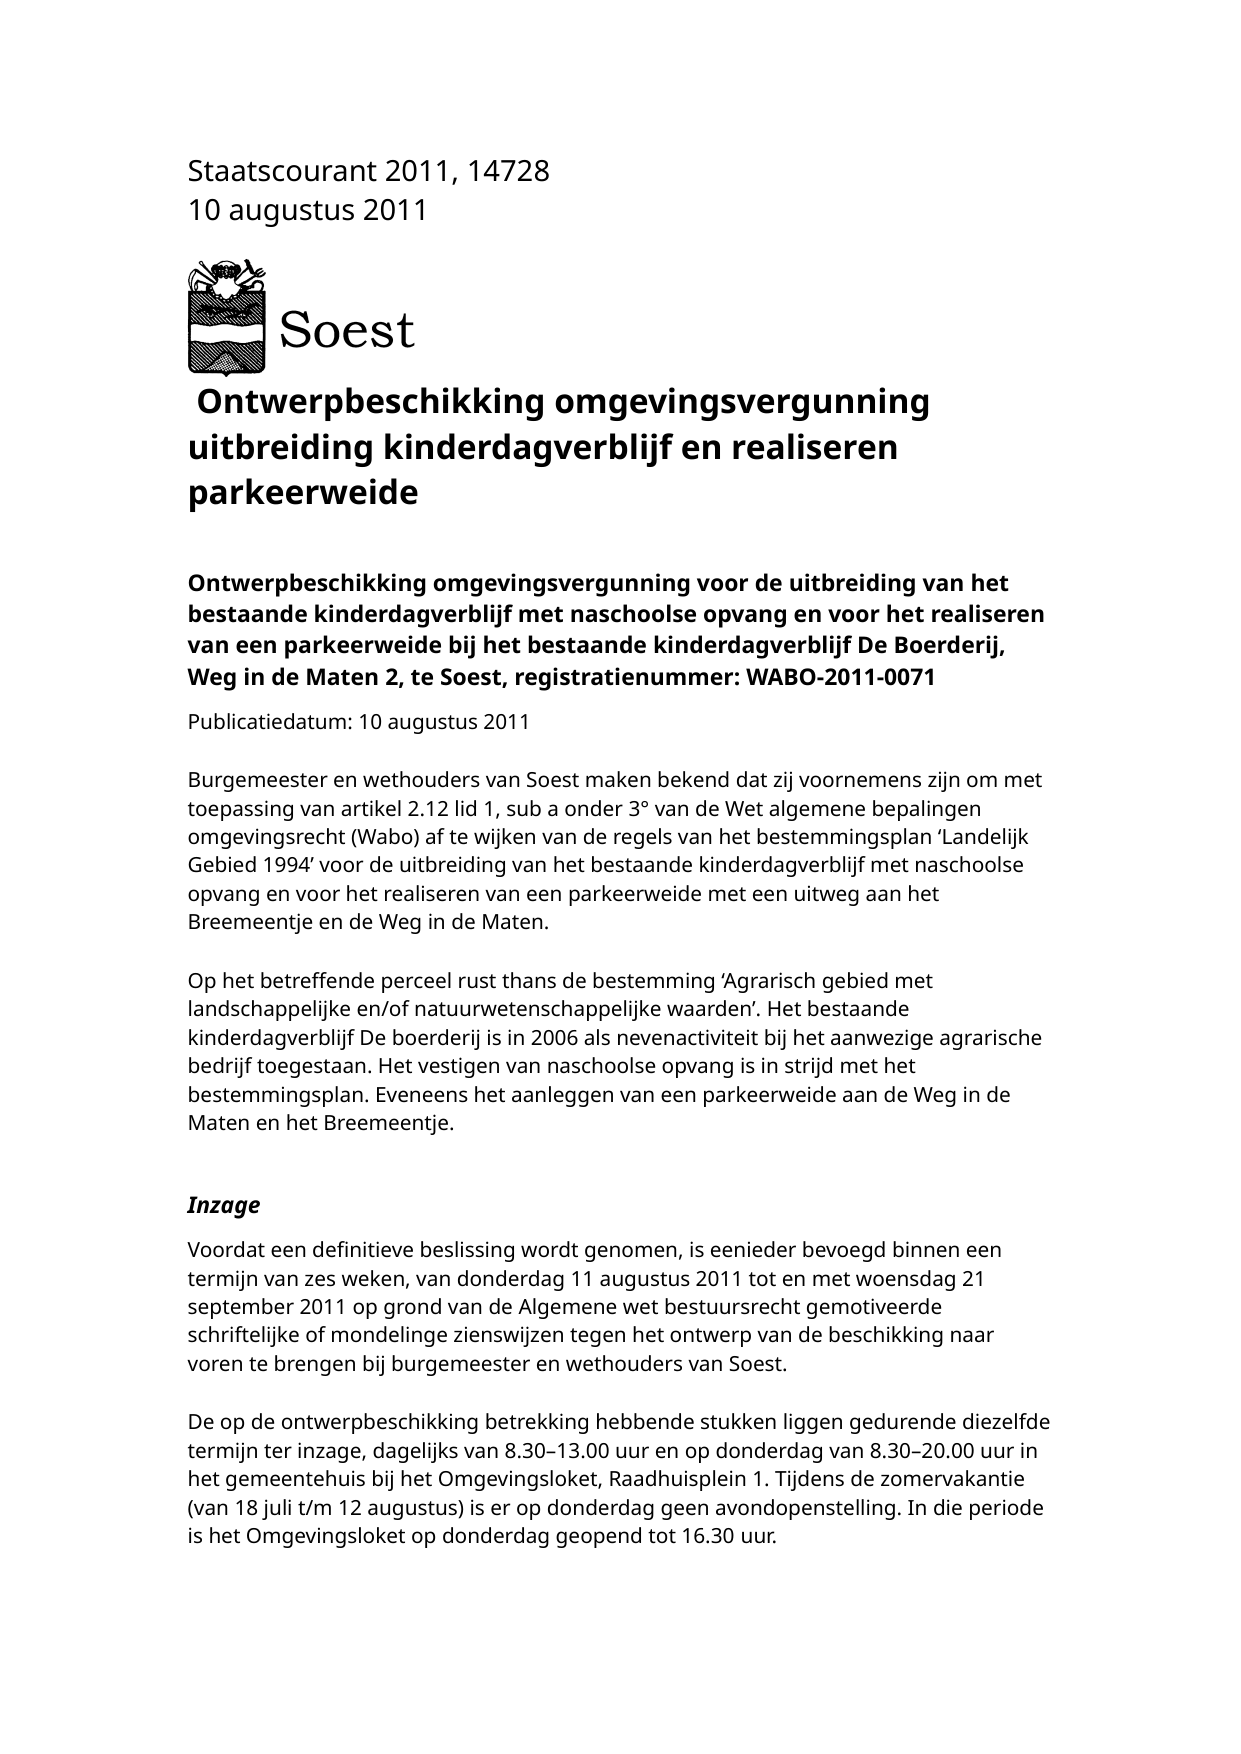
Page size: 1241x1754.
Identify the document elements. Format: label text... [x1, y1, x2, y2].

text Publicatiedatum: 10 augustus 2011 [187, 707, 1053, 735]
subtitle Ontwerpbeschikking omgevingsvergunning uitbreiding kinderdagverblijf en realiseren parkeerweide [187, 271, 1053, 514]
text Voordat een definitieve beslissing wordt genomen, is eenieder bevoegd binnen een termijn van zes weken, van donderdag 11 augustus 2011 tot en met woensdag 21 september 2011 op grond van de Algemene wet bestuursrecht gemotiveerde schriftelijke of mondelinge zienswijzen tegen het ontwerp van de beschikking naar voren te brengen bij burgemeester en wethouders van Soest. [187, 1235, 1053, 1377]
text 10 augustus 2011 [187, 190, 1053, 229]
subtitle Ontwerpbeschikking omgevingsvergunning voor de uitbreiding van het bestaande kinderdagverblijf met naschoolse opvang en voor het realiseren van een parkeerweide bij het bestaande kinderdagverblijf De Boerderij, Weg in de Maten 2, te Soest, registratienummer: WABO-2011-0071 [187, 567, 1053, 692]
text Op het betreffende perceel rust thans de bestemming ‘Agrarisch gebied met landschappelijke en/of natuurwetenschappelijke waarden’. Het bestaande kinderdagverblijf De boerderij is in 2006 als nevenactiviteit bij het aanwezige agrarische bedrijf toegestaan. Het vestigen van naschoolse opvang is in strijd met het bestemmingsplan. Eveneens het aanleggen van een parkeerweide aan de Weg in de Maten en het Breemeentje. [187, 966, 1053, 1137]
picture [187, 258, 418, 378]
subtitle Inzage [187, 1189, 1053, 1220]
text De op de ontwerpbeschikking betrekking hebbende stukken liggen gedurende diezelfde termijn ter inzage, dagelijks van 8.30–13.00 uur en op donderdag van 8.30–20.00 uur in het gemeentehuis bij het Omgevingsloket, Raadhuisplein 1. Tijdens de zomervakantie (van 18 juli t/m 12 augustus) is er op donderdag geen avondopenstelling. In die periode is het Omgevingsloket op donderdag geopend tot 16.30 uur. [187, 1407, 1053, 1550]
text Staatscourant 2011, 14728 [187, 150, 1053, 190]
text Burgemeester en wethouders van Soest maken bekend dat zij voornemens zijn om met toepassing van artikel 2.12 lid 1, sub a onder 3° van de Wet algemene bepalingen omgevingsrecht (Wabo) af te wijken van de regels van het bestemmingsplan ‘Landelijk Gebied 1994’ voor de uitbreiding van het bestaande kinderdagverblijf met naschoolse opvang en voor het realiseren van een parkeerweide met een uitweg aan het Breemeentje en de Weg in de Maten. [187, 765, 1053, 936]
